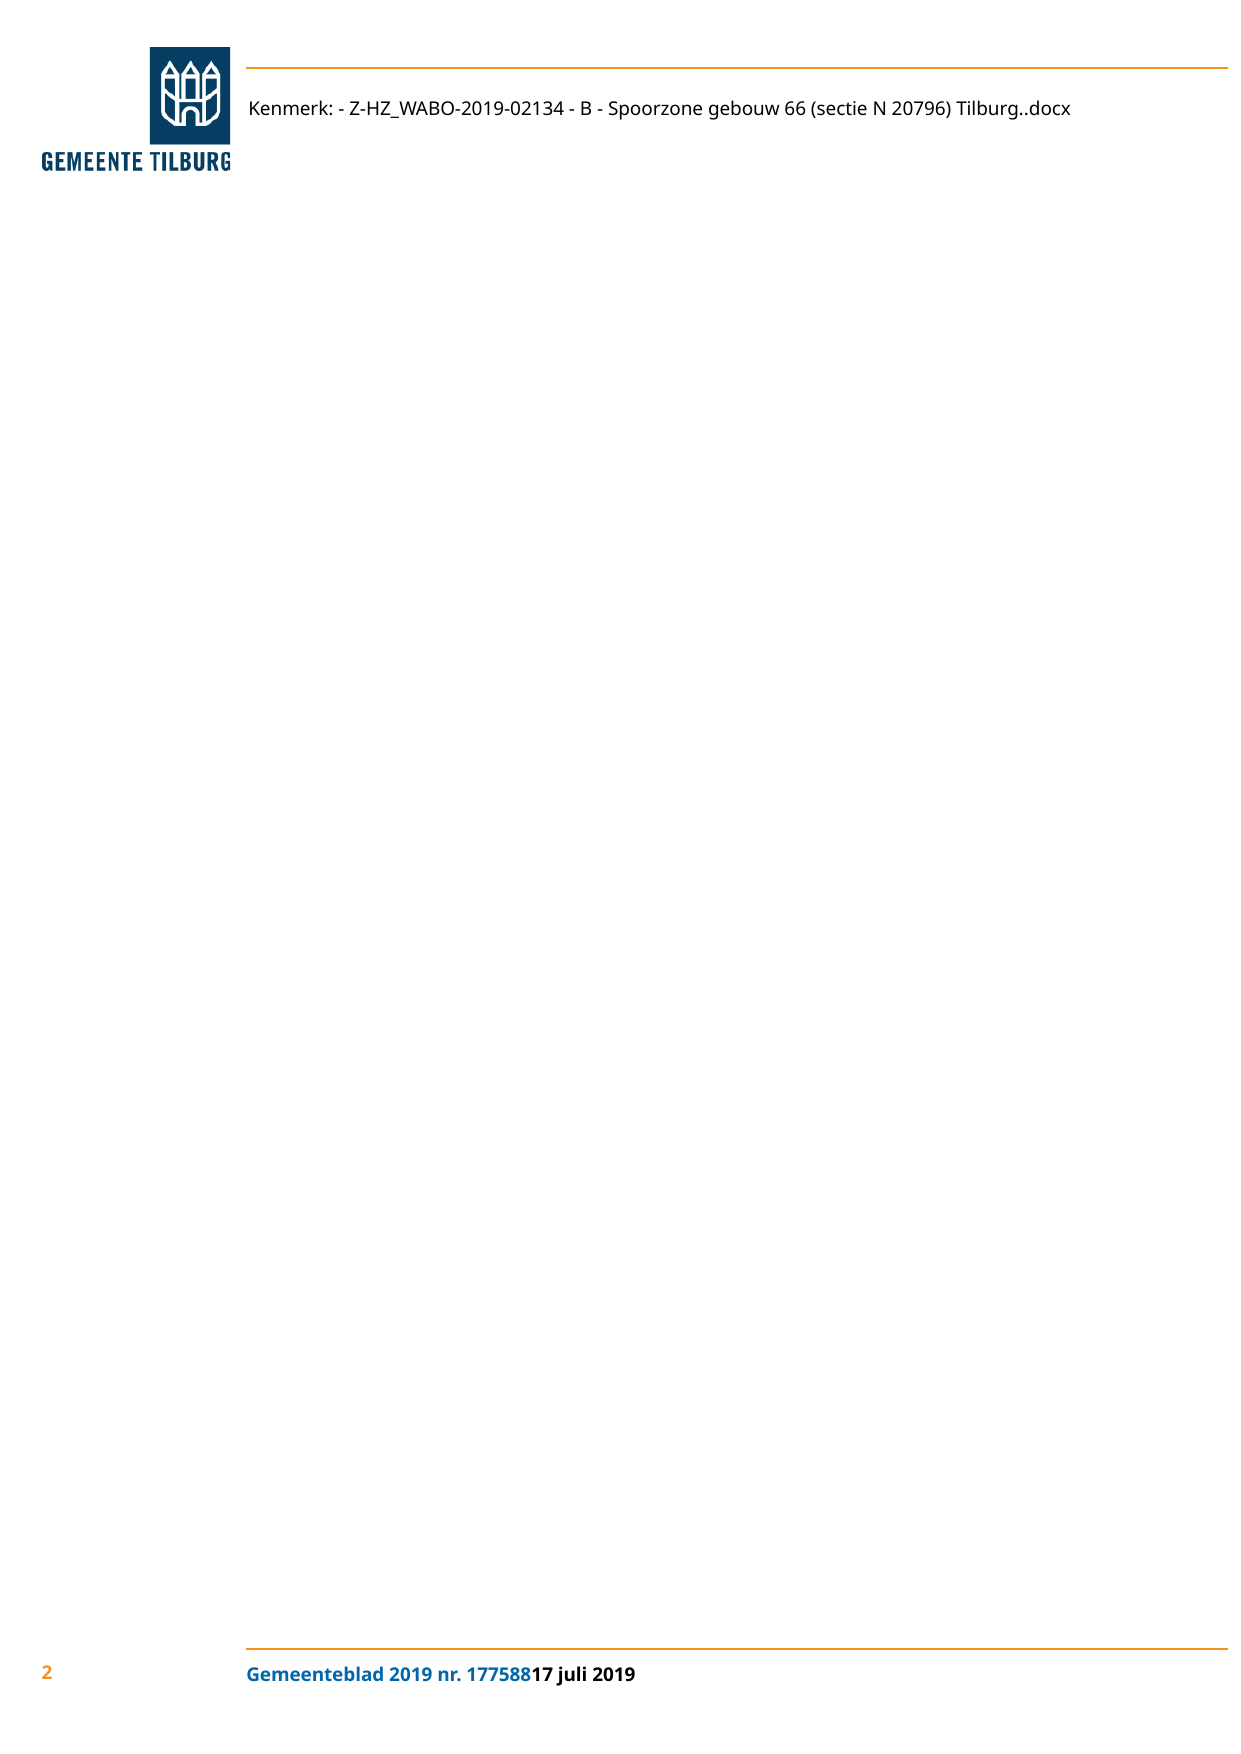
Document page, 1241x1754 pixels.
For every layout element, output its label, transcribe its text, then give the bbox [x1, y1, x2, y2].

picture [41, 47, 231, 172]
text Kenmerk: - Z-HZ_WABO-2019-02134 - B - Spoorzone gebouw 66 (sectie N 20796) Tilburg..docx [248, 95, 1152, 121]
